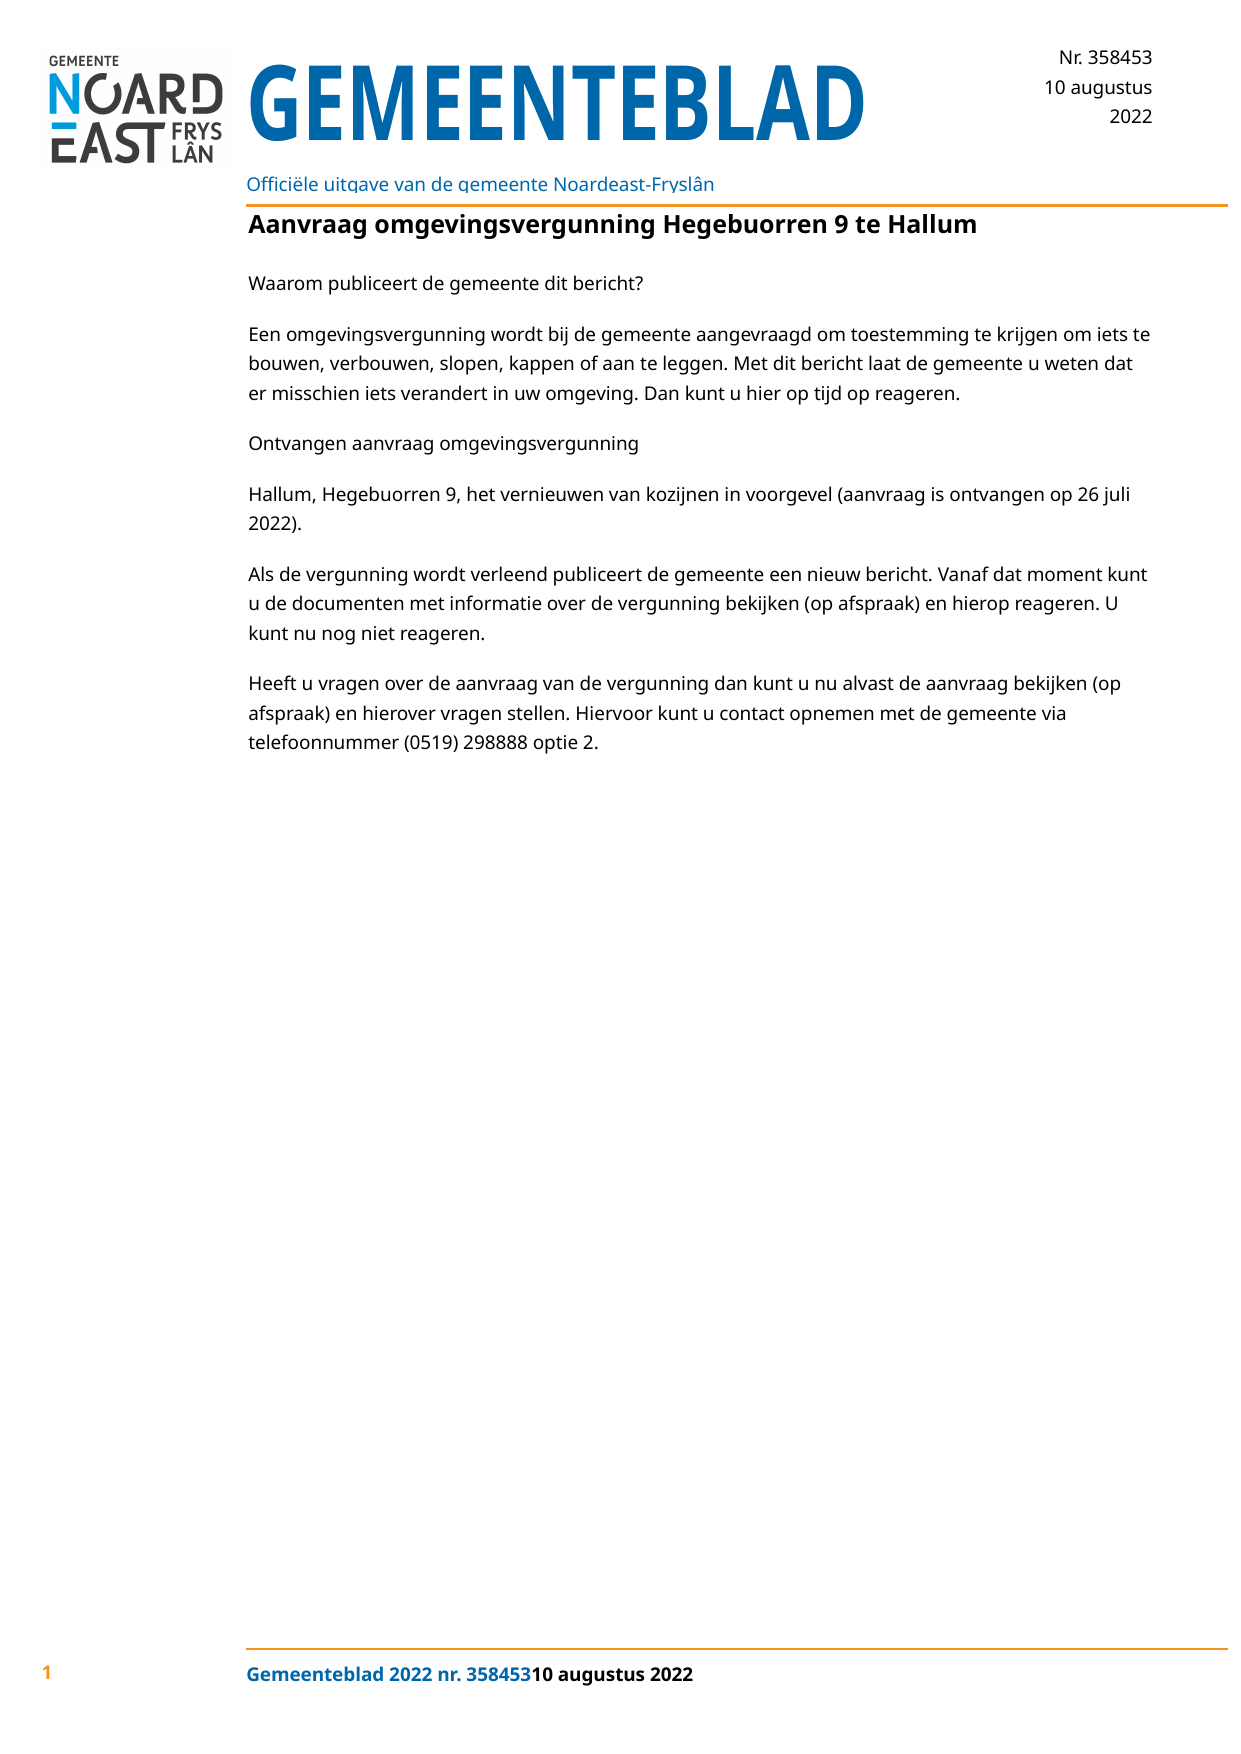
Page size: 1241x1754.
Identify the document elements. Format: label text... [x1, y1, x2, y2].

text Ontvangen aanvraag omgevingsvergunning [248, 430, 1152, 456]
picture [41, 47, 231, 172]
text Als de vergunning wordt verleend publiceert de gemeente een nieuw bericht. Vanaf dat moment kunt u de documenten met informatie over de vergunning bekijken (op afspraak) en hierop reageren. U kunt nu nog niet reageren. [248, 561, 1152, 646]
text Heeft u vragen over de aanvraag van de vergunning dan kunt u nu alvast de aanvraag bekijken (op afspraak) en hierover vragen stellen. Hiervoor kunt u contact opnemen met de gemeente via telefoonnummer (0519) 298888 optie 2. [248, 670, 1152, 755]
text Hallum, Hegebuorren 9, het vernieuwen van kozijnen in voorgevel (aanvraag is ontvangen op 26 juli 2022). [248, 481, 1152, 536]
text Waarom publiceert de gemeente dit bericht? [248, 270, 1152, 296]
text Een omgevingsvergunning wordt bij de gemeente aangevraagd om toestemming te krijgen om iets te bouwen, verbouwen, slopen, kappen of aan te leggen. Met dit bericht laat de gemeente u weten dat er misschien iets verandert in uw omgeving. Dan kunt u hier op tijd op reageren. [248, 321, 1152, 406]
text Aanvraag omgevingsvergunning Hegebuorren 9 te Hallum [248, 207, 1152, 241]
